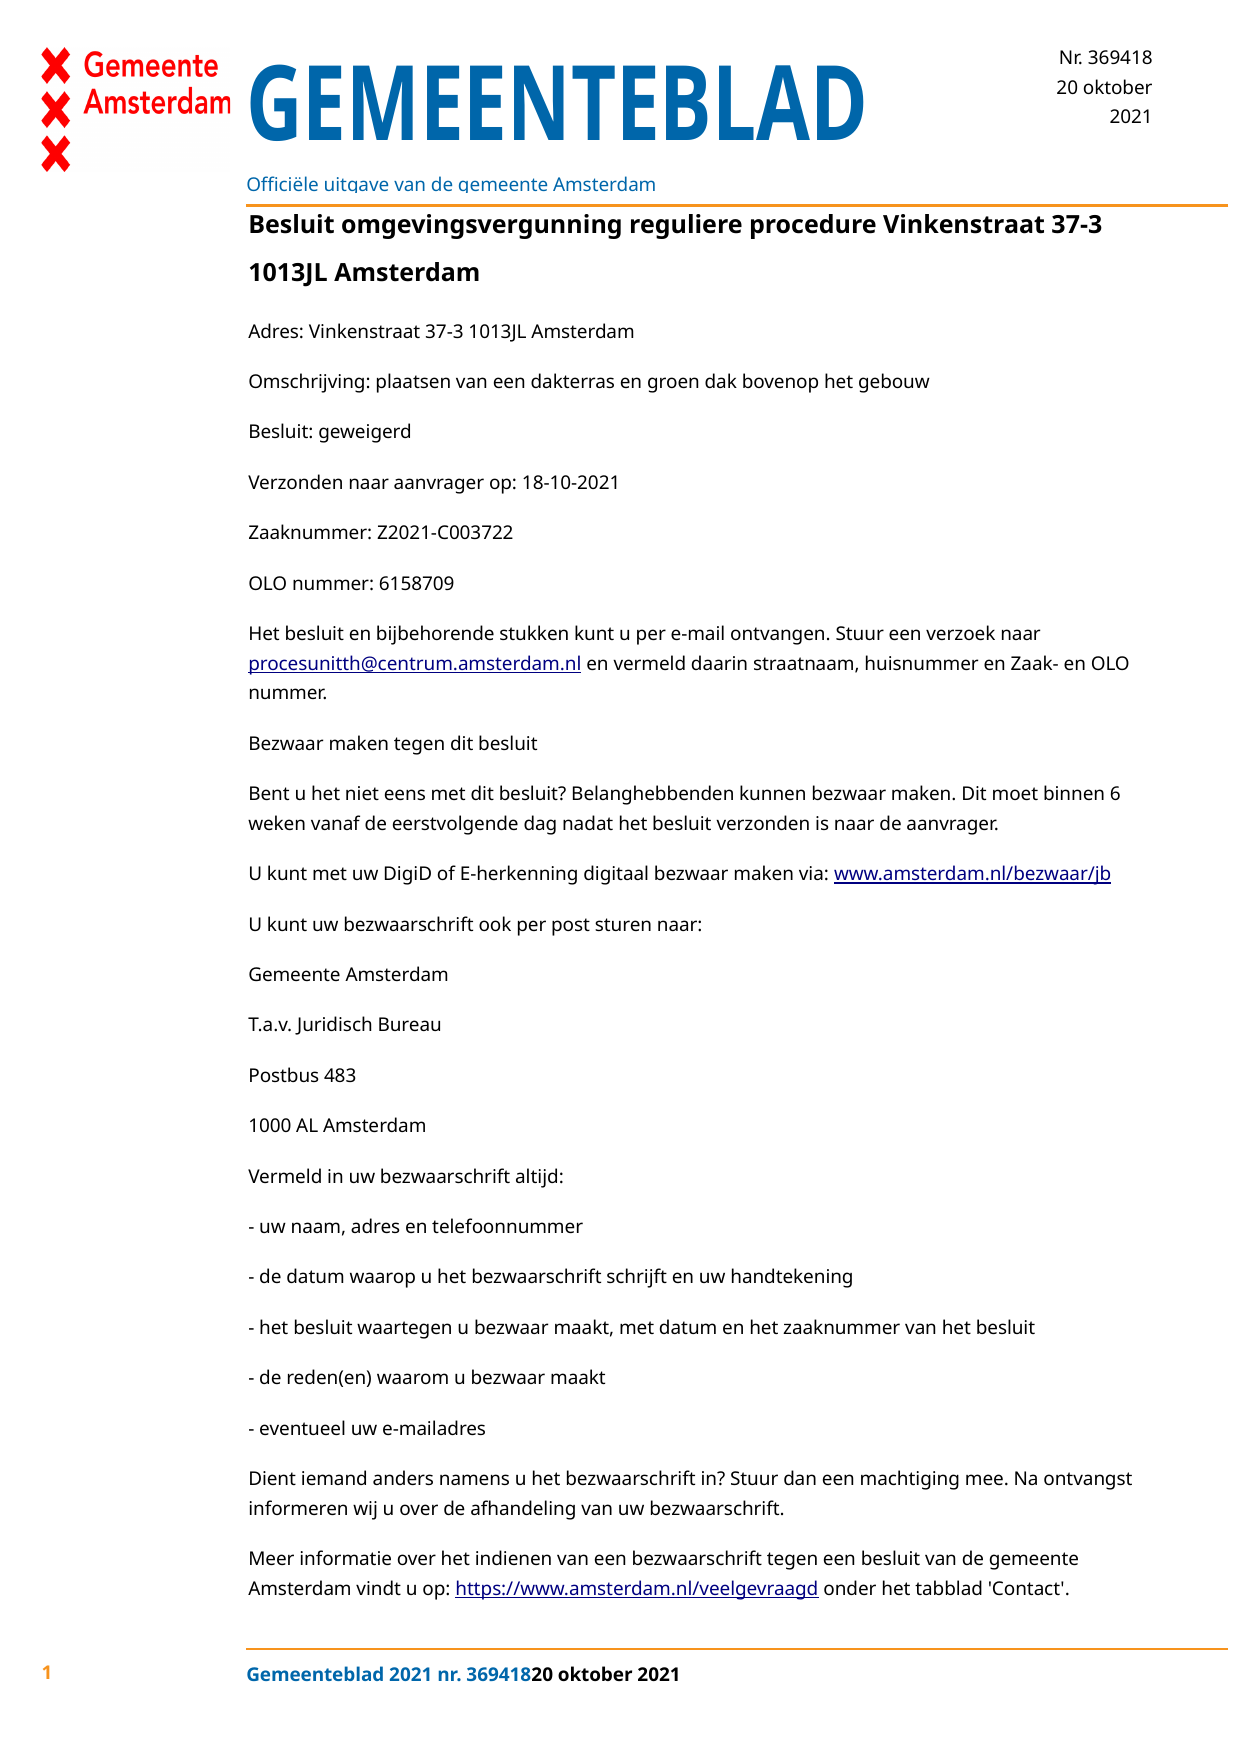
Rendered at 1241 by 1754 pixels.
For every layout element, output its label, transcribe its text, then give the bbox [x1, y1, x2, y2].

text - uw naam, adres en telefoonnummer [248, 1213, 1152, 1239]
text - eventueel uw e-mailadres [248, 1415, 1152, 1441]
text Vermeld in uw bezwaarschrift altijd: [248, 1163, 1152, 1189]
text - de reden(en) waarom u bezwaar maakt [248, 1364, 1152, 1390]
text Postbus 483 [248, 1062, 1152, 1088]
text U kunt met uw DigiD of E-herkenning digitaal bezwaar maken via: www.amsterdam.nl/bezwaar/jb [248, 860, 1152, 886]
picture [41, 47, 231, 172]
text OLO nummer: 6158709 [248, 570, 1152, 596]
text Besluit: geweigerd [248, 419, 1152, 444]
text - de datum waarop u het bezwaarschrift schrijft en uw handtekening [248, 1264, 1152, 1289]
text Omschrijving: plaatsen van een dakterras en groen dak bovenop het gebouw [248, 368, 1152, 394]
text Adres: Vinkenstraat 37-3 1013JL Amsterdam [248, 318, 1152, 344]
text Besluit omgevingsvergunning reguliere procedure Vinkenstraat 37-3 1013JL Amsterdam [248, 207, 1152, 288]
text U kunt uw bezwaarschrift ook per post sturen naar: [248, 911, 1152, 937]
text Het besluit en bijbehorende stukken kunt u per e-mail ontvangen. Stuur een verzoek naar procesunitth@centrum.amsterdam.nl en vermeld daarin straatnaam, huisnummer en Zaak- en OLO nummer. [248, 620, 1152, 705]
text Bezwaar maken tegen dit besluit [248, 730, 1152, 756]
text Bent u het niet eens met dit besluit? Belanghebbenden kunnen bezwaar maken. Dit moet binnen 6 weken vanaf de eerstvolgende dag nadat het besluit verzonden is naar de aanvrager. [248, 780, 1152, 836]
text Meer informatie over het indienen van een bezwaarschrift tegen een besluit van de gemeente Amsterdam vindt u op: https://www.amsterdam.nl/veelgevraagd onder het tabblad 'Contact'. [248, 1545, 1152, 1601]
text T.a.v. Juridisch Bureau [248, 1012, 1152, 1037]
text Gemeente Amsterdam [248, 961, 1152, 987]
text 1000 AL Amsterdam [248, 1112, 1152, 1138]
text - het besluit waartegen u bezwaar maakt, met datum en het zaaknummer van het besluit [248, 1314, 1152, 1340]
text Dient iemand anders namens u het bezwaarschrift in? Stuur dan een machtiging mee. Na ontvangst informeren wij u over de afhandeling van uw bezwaarschrift. [248, 1465, 1152, 1521]
text Verzonden naar aanvrager op: 18-10-2021 [248, 469, 1152, 495]
text Zaaknummer: Z2021-C003722 [248, 519, 1152, 545]
